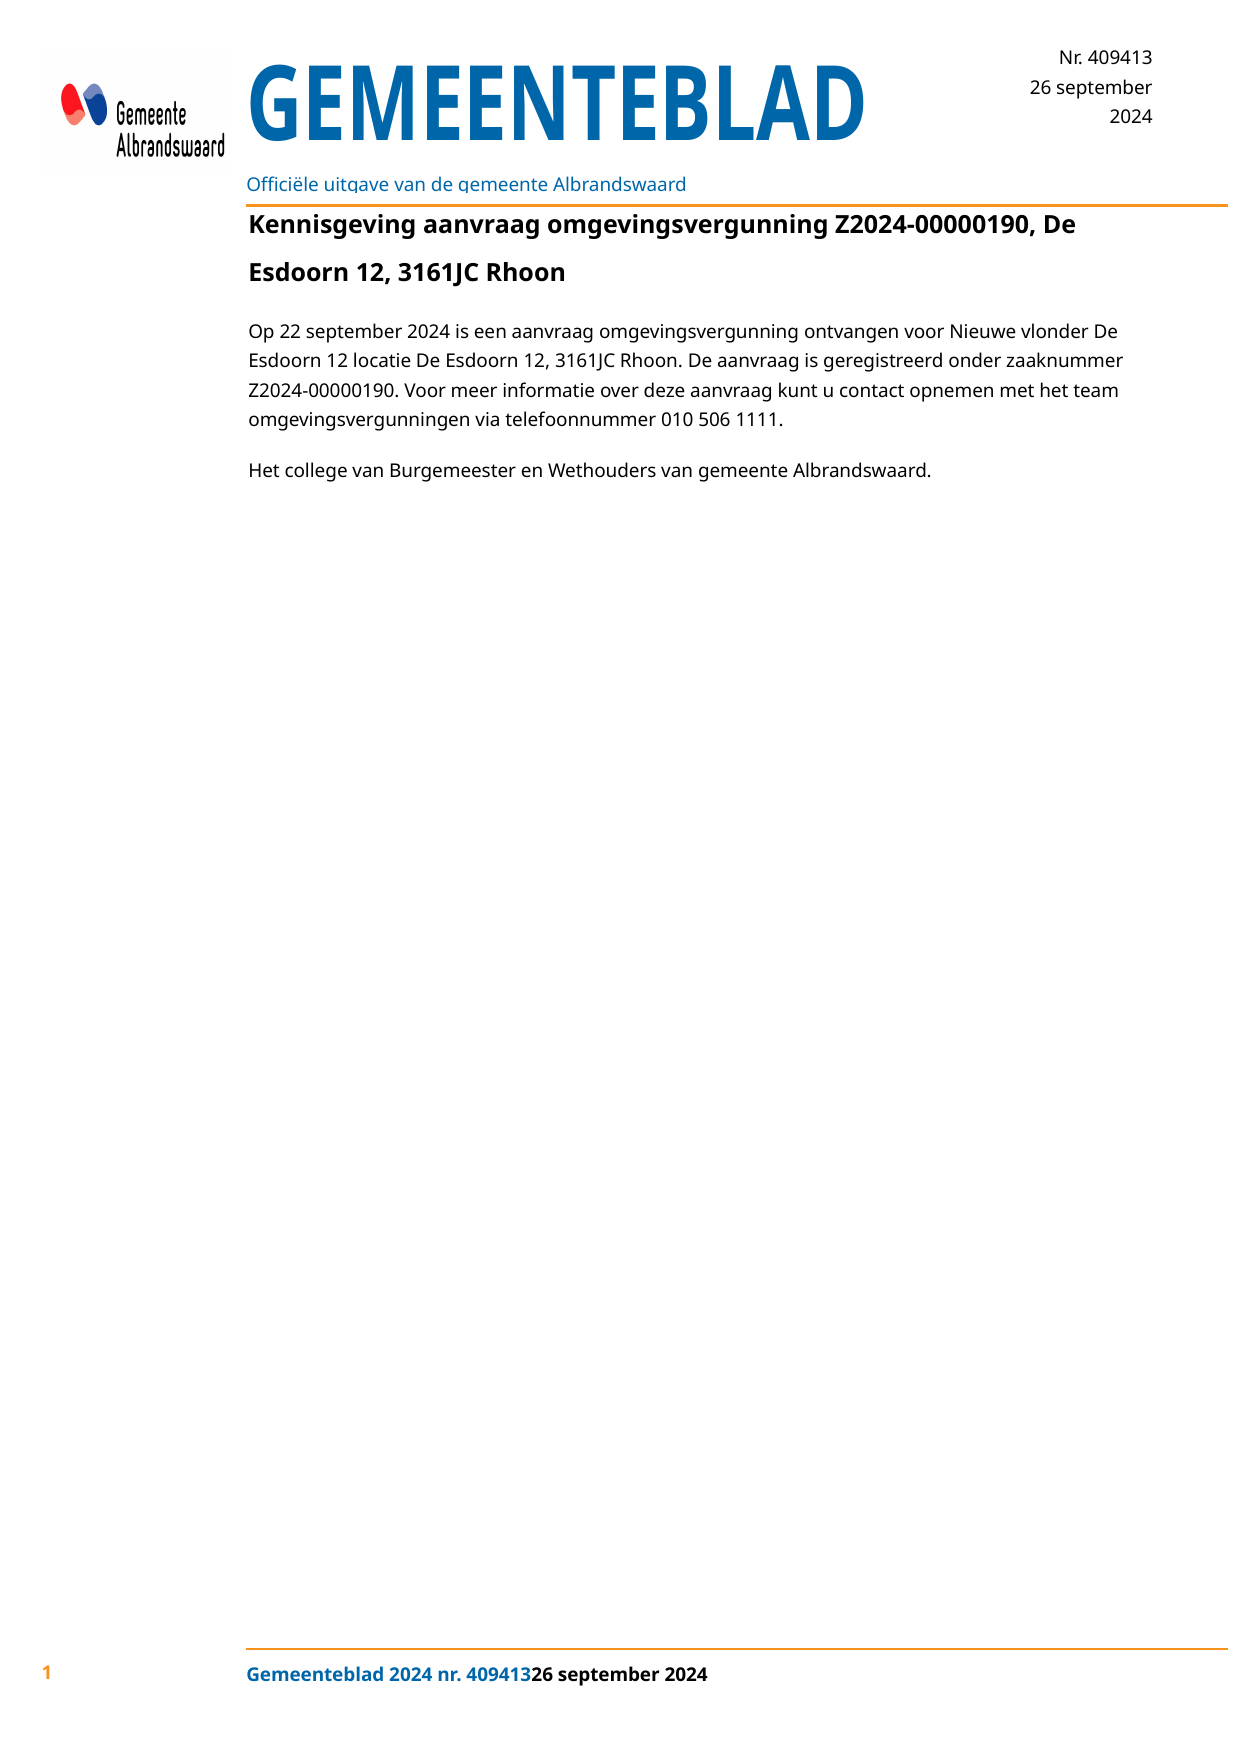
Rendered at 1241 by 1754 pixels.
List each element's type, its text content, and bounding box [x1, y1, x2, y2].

text Het college van Burgemeester en Wethouders van gemeente Albrandswaard. [248, 457, 1152, 483]
text Op 22 september 2024 is een aanvraag omgevingsvergunning ontvangen voor Nieuwe vlonder De Esdoorn 12 locatie De Esdoorn 12, 3161JC Rhoon. De aanvraag is geregistreerd onder zaaknummer Z2024-00000190. Voor meer informatie over deze aanvraag kunt u contact opnemen met het team omgevingsvergunningen via telefoonnummer 010 506 1111. [248, 318, 1152, 432]
picture [41, 47, 231, 172]
text Kennisgeving aanvraag omgevingsvergunning Z2024-00000190, De Esdoorn 12, 3161JC Rhoon [248, 207, 1152, 288]
